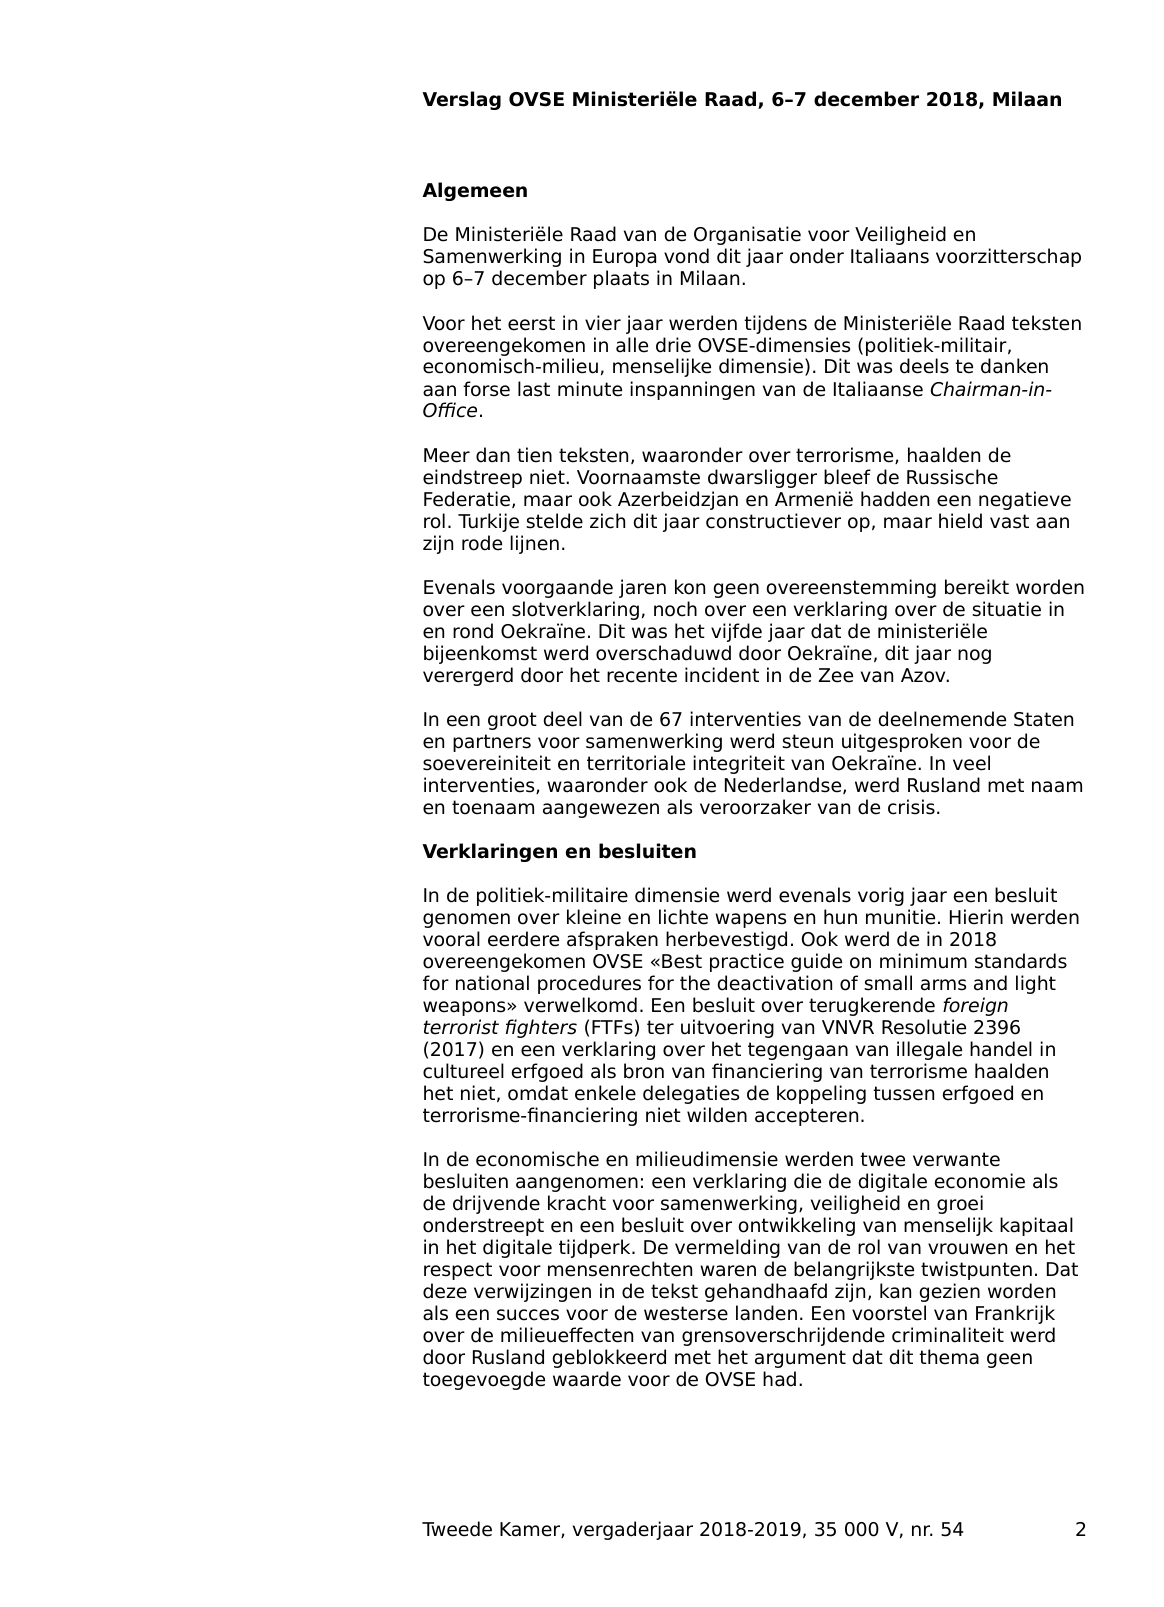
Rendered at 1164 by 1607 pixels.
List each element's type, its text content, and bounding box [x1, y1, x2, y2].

text In een groot deel van de 67 interventies van de deelnemende Staten en partners voor samenwerking werd steun uitgesproken voor de soevereiniteit en territoriale integriteit van Oekraïne. In veel interventies, waaronder ook de Nederlandse, werd Rusland met naam en toenaam aangewezen als veroorzaker van de crisis. [422, 709, 1087, 819]
text Meer dan tien teksten, waaronder over terrorisme, haalden de eindstreep niet. Voornaamste dwarsligger bleef de Russische Federatie, maar ook Azerbeidzjan en Armenië hadden een negatieve rol. Turkije stelde zich dit jaar constructiever op, maar hield vast aan zijn rode lijnen. [422, 444, 1087, 554]
text In de politiek-militaire dimensie werd evenals vorig jaar een besluit genomen over kleine en lichte wapens en hun munitie. Hierin werden vooral eerdere afspraken herbevestigd. Ook werd de in 2018 overeengekomen OVSE «Best practice guide on minimum standards for national procedures for the deactivation of small arms and light weapons» verwelkomd. Een besluit over terugkerende foreign terrorist fighters (FTFs) ter uitvoering van VNVR Resolutie 2396 (2017) en een verklaring over het tegengaan van illegale handel in cultureel erfgoed als bron van financiering van terrorisme haalden het niet, omdat enkele delegaties de koppeling tussen erfgoed en terrorisme-financiering niet wilden accepteren. [422, 885, 1087, 1127]
text De Ministeriële Raad van de Organisatie voor Veiligheid en Samenwerking in Europa vond dit jaar onder Italiaans voorzitterschap op 6–7 december plaats in Milaan. [422, 224, 1087, 290]
text Evenals voorgaande jaren kon geen overeenstemming bereikt worden over een slotverklaring, noch over een verklaring over de situatie in en rond Oekraïne. Dit was het vijfde jaar dat de ministeriële bijeenkomst werd overschaduwd door Oekraïne, dit jaar nog verergerd door het recente incident in de Zee van Azov. [422, 577, 1087, 687]
text Voor het eerst in vier jaar werden tijdens de Ministeriële Raad teksten overeengekomen in alle drie OVSE-dimensies (politiek-militair, economisch-milieu, menselijke dimensie). Dit was deels te danken aan forse last minute inspanningen van de Italiaanse Chairman-in-Office. [422, 312, 1087, 422]
subtitle Verklaringen en besluiten [422, 841, 1087, 863]
text In de economische en milieudimensie werden twee verwante besluiten aangenomen: een verklaring die de digitale economie als de drijvende kracht voor samenwerking, veiligheid en groei onderstreept en een besluit over ontwikkeling van menselijk kapitaal in het digitale tijdperk. De vermelding van de rol van vrouwen en het respect voor mensenrechten waren de belangrijkste twistpunten. Dat deze verwijzingen in de tekst gehandhaafd zijn, kan gezien worden als een succes voor de westerse landen. Een voorstel van Frankrijk over de milieueffecten van grensoverschrijdende criminaliteit werd door Rusland geblokkeerd met het argument dat dit thema geen toegevoegde waarde voor de OVSE had. [422, 1149, 1087, 1391]
subtitle Verslag OVSE Ministeriële Raad, 6–7 december 2018, Milaan [422, 89, 1087, 111]
subtitle Algemeen [422, 180, 1087, 202]
